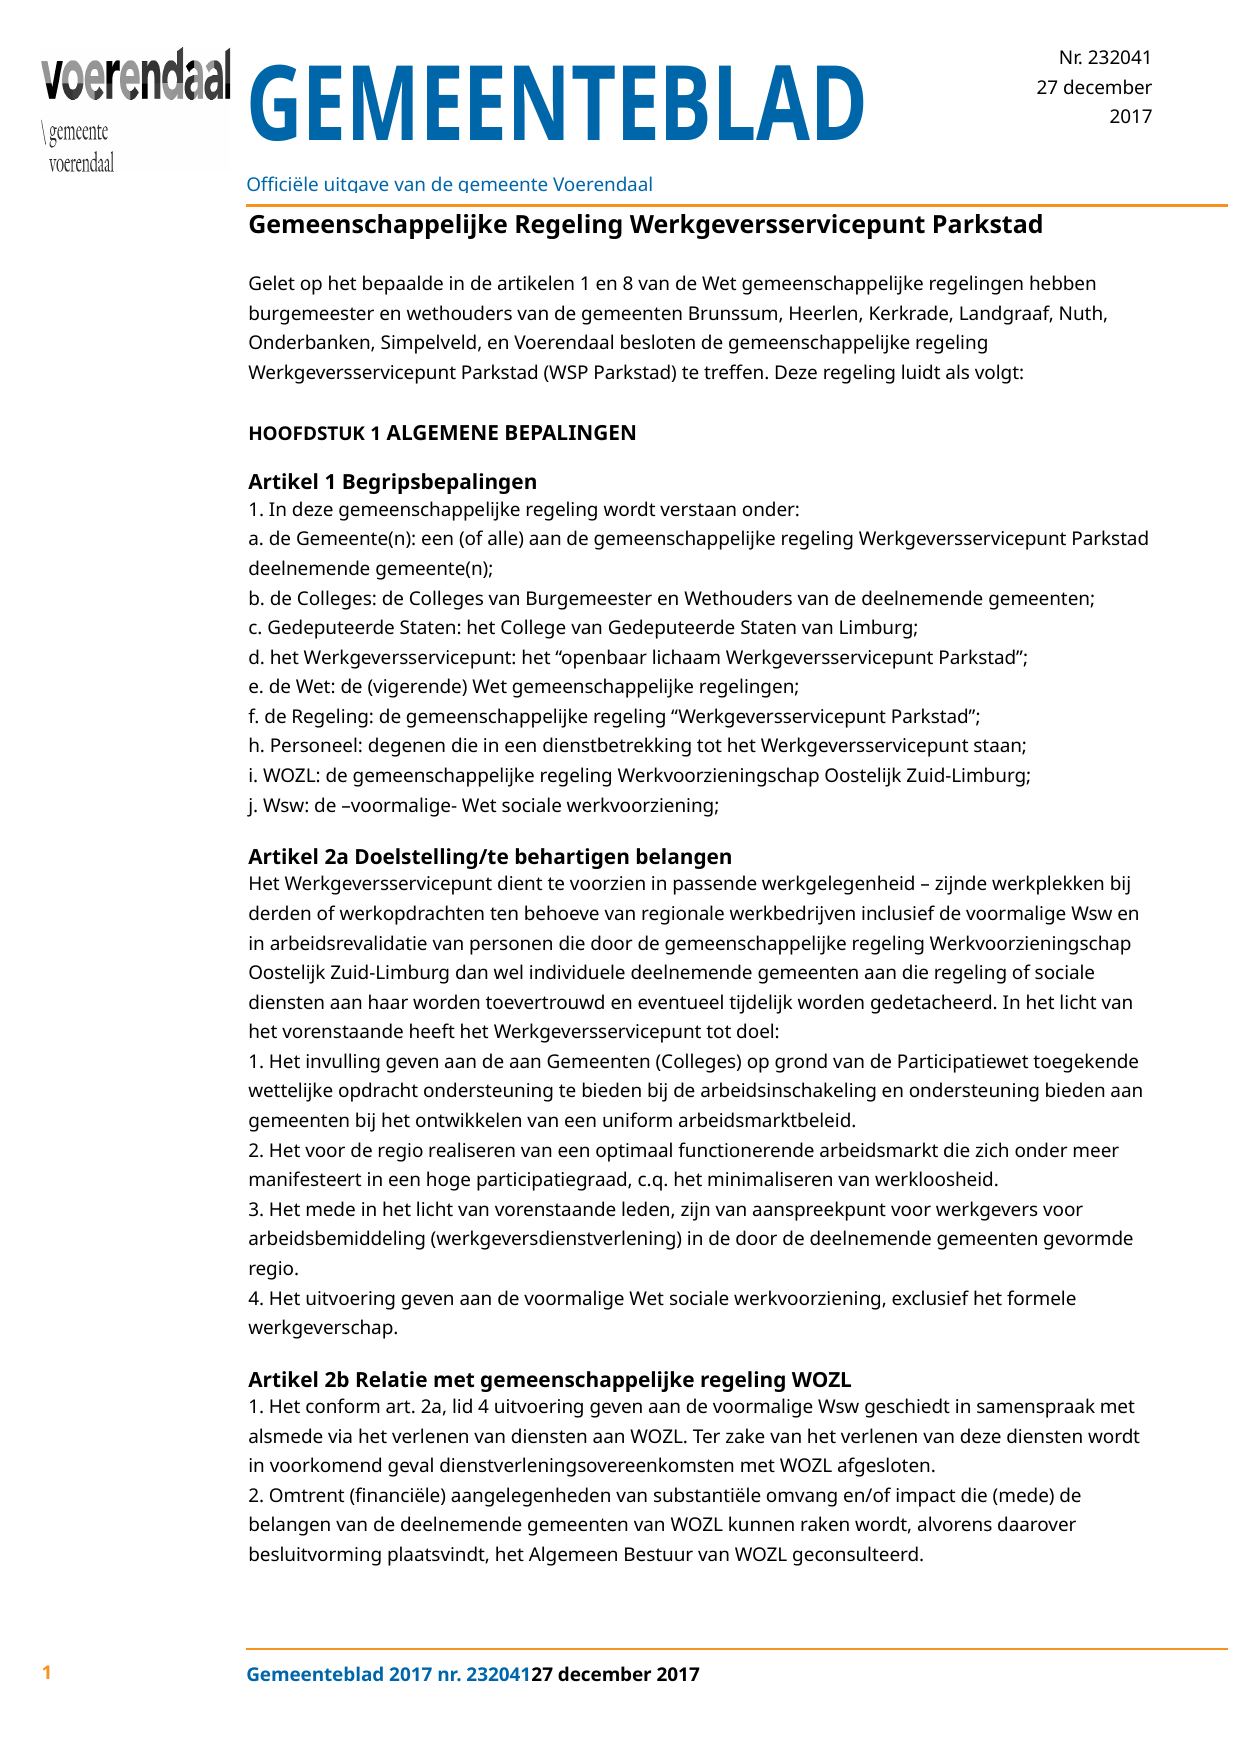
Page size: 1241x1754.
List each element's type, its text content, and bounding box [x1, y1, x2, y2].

text c. Gedeputeerde Staten: het College van Gedeputeerde Staten van Limburg; [248, 614, 1152, 640]
text i. WOZL: de gemeenschappelijke regeling Werkvoorzieningschap Oostelijk Zuid-Limburg; [248, 762, 1152, 788]
text b. de Colleges: de Colleges van Burgemeester en Wethouders van de deelnemende gemeenten; [248, 585, 1152, 610]
text Artikel 2b Relatie met gemeenschappelijke regeling WOZL [248, 1365, 1152, 1393]
text Gemeenschappelijke Regeling Werkgeversservicepunt Parkstad [248, 207, 1152, 241]
text Gelet op het bepaalde in de artikelen 1 en 8 van de Wet gemeenschappelijke regelingen hebben burgemeester en wethouders van de gemeenten Brunssum, Heerlen, Kerkrade, Landgraaf, Nuth, Onderbanken, Simpelveld, en Voerendaal besloten de gemeenschappelijke regeling Werkgeversservicepunt Parkstad (WSP Parkstad) te treffen. Deze regeling luidt als volgt: [248, 270, 1152, 385]
text a. de Gemeente(n): een (of alle) aan de gemeenschappelijke regeling Werkgeversservicepunt Parkstad deelnemende gemeente(n); [248, 526, 1152, 581]
text 1. Het invulling geven aan de aan Gemeenten (Colleges) op grond van de Participatiewet toegekende wettelijke opdracht ondersteuning te bieden bij de arbeidsinschakeling en ondersteuning bieden aan gemeenten bij het ontwikkelen van een uniform arbeidsmarktbeleid. [248, 1048, 1152, 1133]
text 1. In deze gemeenschappelijke regeling wordt verstaan onder: [248, 496, 1152, 522]
text Het Werkgeversservicepunt dient te voorzien in passende werkgelegenheid – zijnde werkplekken bij derden of werkopdrachten ten behoeve van regionale werkbedrijven inclusief de voormalige Wsw en in arbeidsrevalidatie van personen die door de gemeenschappelijke regeling Werkvoorzieningschap Oostelijk Zuid-Limburg dan wel individuele deelnemende gemeenten aan die regeling of sociale diensten aan haar worden toevertrouwd en eventueel tijdelijk worden gedetacheerd. In het licht van het vorenstaande heeft het Werkgeversservicepunt tot doel: [248, 871, 1152, 1044]
text h. Personeel: degenen die in een dienstbetrekking tot het Werkgeversservicepunt staan; [248, 733, 1152, 758]
text 1. Het conform art. 2a, lid 4 uitvoering geven aan de voormalige Wsw geschiedt in samenspraak met alsmede via het verlenen van diensten aan WOZL. Ter zake van het verlenen van deze diensten wordt in voorkomend geval dienstverleningsovereenkomsten met WOZL afgesloten. [248, 1393, 1152, 1478]
text 2. Het voor de regio realiseren van een optimaal functionerende arbeidsmarkt die zich onder meer manifesteert in een hoge participatiegraad, c.q. het minimaliseren van werkloosheid. [248, 1137, 1152, 1192]
text j. Wsw: de –voormalige- Wet sociale werkvoorziening; [248, 792, 1152, 817]
text 3. Het mede in het licht van vorenstaande leden, zijn van aanspreekpunt voor werkgevers voor arbeidsbemiddeling (werkgeversdienstverlening) in de door de deelnemende gemeenten gevormde regio. [248, 1196, 1152, 1281]
text f. de Regeling: de gemeenschappelijke regeling “Werkgeversservicepunt Parkstad”; [248, 703, 1152, 729]
text 4. Het uitvoering geven aan de voormalige Wet sociale werkvoorziening, exclusief het formele werkgeverschap. [248, 1285, 1152, 1340]
text e. de Wet: de (vigerende) Wet gemeenschappelijke regelingen; [248, 673, 1152, 699]
text Artikel 2a Doelstelling/te behartigen belangen [248, 842, 1152, 871]
picture [41, 47, 231, 172]
text Artikel 1 Begripsbepalingen [248, 467, 1152, 496]
text 2. Omtrent (financiële) aangelegenheden van substantiële omvang en/of impact die (mede) de belangen van de deelnemende gemeenten van WOZL kunnen raken wordt, alvorens daarover besluitvorming plaatsvindt, het Algemeen Bestuur van WOZL geconsulteerd. [248, 1482, 1152, 1567]
text d. het Werkgeversservicepunt: het “openbaar lichaam Werkgeversservicepunt Parkstad”; [248, 644, 1152, 669]
text HOOFDSTUK 1 ALGEMENE BEPALINGEN [248, 418, 1152, 447]
